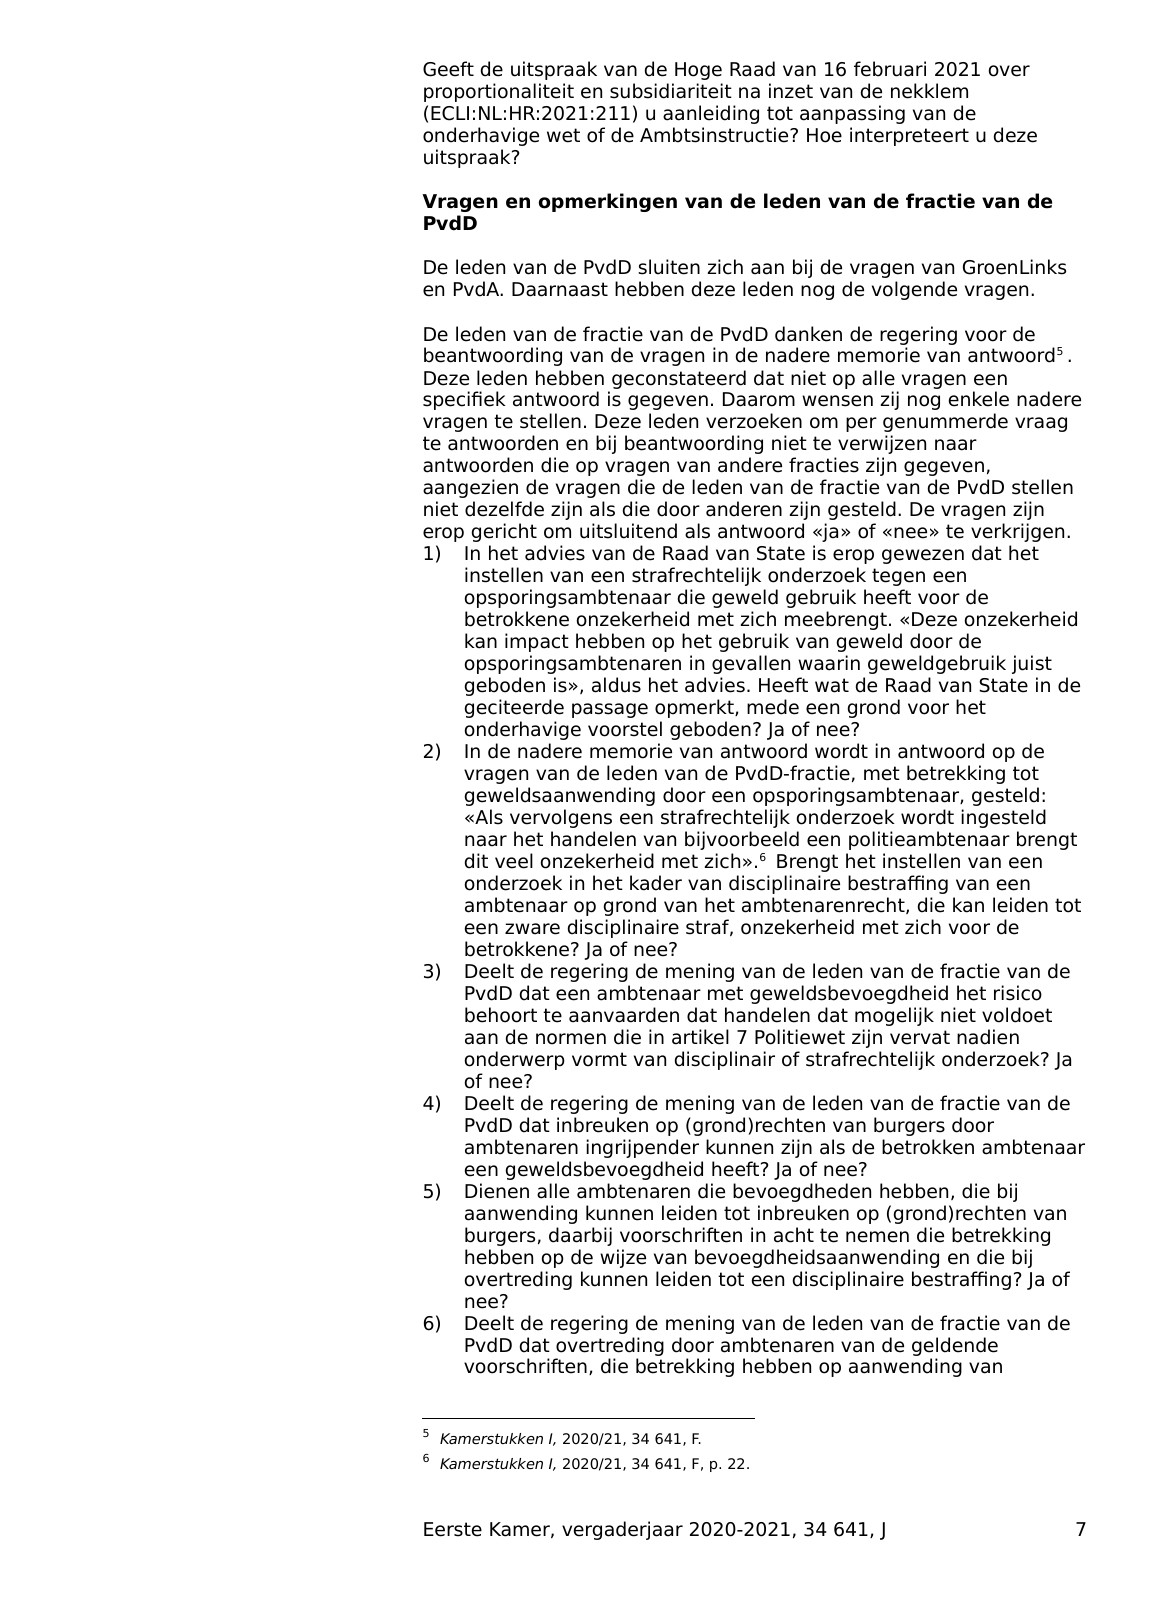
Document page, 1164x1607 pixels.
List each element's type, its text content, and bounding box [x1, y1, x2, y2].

text 2) In de nadere memorie van antwoord wordt in antwoord op de vragen van de leden van de PvdD-fractie, met betrekking tot geweldsaanwending door een opsporingsambtenaar, gesteld: «Als vervolgens een strafrechtelijk onderzoek wordt ingesteld naar het handelen van bijvoorbeeld een politieambtenaar brengt dit veel onzekerheid met zich». Brengt het instellen van een onderzoek in het kader van disciplinaire bestraffing van een ambtenaar op grond van het ambtenarenrecht, die kan leiden tot een zware disciplinaire straf, onzekerheid met zich voor de betrokkene? Ja of nee? [422, 741, 1087, 961]
text 5) Dienen alle ambtenaren die bevoegdheden hebben, die bij aanwending kunnen leiden tot inbreuken op (grond)rechten van burgers, daarbij voorschriften in acht te nemen die betrekking hebben op de wijze van bevoegdheidsaanwending en die bij overtreding kunnen leiden tot een disciplinaire bestraffing? Ja of nee? [422, 1181, 1087, 1312]
text De leden van de PvdD sluiten zich aan bij de vragen van GroenLinks en PvdA. Daarnaast hebben deze leden nog de volgende vragen. [422, 257, 1087, 301]
text De leden van de fractie van de PvdD danken de regering voor de beantwoording van de vragen in de nadere memorie van antwoord. Deze leden hebben geconstateerd dat niet op alle vragen een specifiek antwoord is gegeven. Daarom wensen zij nog enkele nadere vragen te stellen. Deze leden verzoeken om per genummerde vraag te antwoorden en bij beantwoording niet te verwijzen naar antwoorden die op vragen van andere fracties zijn gegeven, aangezien de vragen die de leden van de fractie van de PvdD stellen niet dezelfde zijn als die door anderen zijn gesteld. De vragen zijn erop gericht om uitsluitend als antwoord «ja» of «nee» te verkrijgen. [422, 323, 1087, 543]
text 3) Deelt de regering de mening van de leden van de fractie van de PvdD dat een ambtenaar met geweldsbevoegdheid het risico behoort te aanvaarden dat handelen dat mogelijk niet voldoet aan de normen die in artikel 7 Politiewet zijn vervat nadien onderwerp vormt van disciplinair of strafrechtelijk onderzoek? Ja of nee? [422, 961, 1087, 1093]
text 1) In het advies van de Raad van State is erop gewezen dat het instellen van een strafrechtelijk onderzoek tegen een opsporingsambtenaar die geweld gebruik heeft voor de betrokkene onzekerheid met zich meebrengt. «Deze onzekerheid kan impact hebben op het gebruik van geweld door de opsporingsambtenaren in gevallen waarin geweldgebruik juist geboden is», aldus het advies. Heeft wat de Raad van State in de geciteerde passage opmerkt, mede een grond voor het onderhavige voorstel geboden? Ja of nee? [422, 543, 1087, 741]
subtitle Vragen en opmerkingen van de leden van de fractie van de PvdD [422, 191, 1087, 235]
text Kamerstukken I, 2020/21, 34 641, F. [422, 1427, 1087, 1449]
text 6) Deelt de regering de mening van de leden van de fractie van de PvdD dat overtreding door ambtenaren van de geldende voorschriften, die betrekking hebben op aanwending van [422, 1312, 1087, 1378]
text 4) Deelt de regering de mening van de leden van de fractie van de PvdD dat inbreuken op (grond)rechten van burgers door ambtenaren ingrijpender kunnen zijn als de betrokken ambtenaar een geweldsbevoegdheid heeft? Ja of nee? [422, 1093, 1087, 1181]
text Geeft de uitspraak van de Hoge Raad van 16 februari 2021 over proportionaliteit en subsidiariteit na inzet van de nekklem (ECLI:NL:HR:2021:211) u aanleiding tot aanpassing van de onderhavige wet of de Ambtsinstructie? Hoe interpreteert u deze uitspraak? [422, 59, 1087, 169]
text Kamerstukken I, 2020/21, 34 641, F, p. 22. [422, 1452, 1087, 1474]
